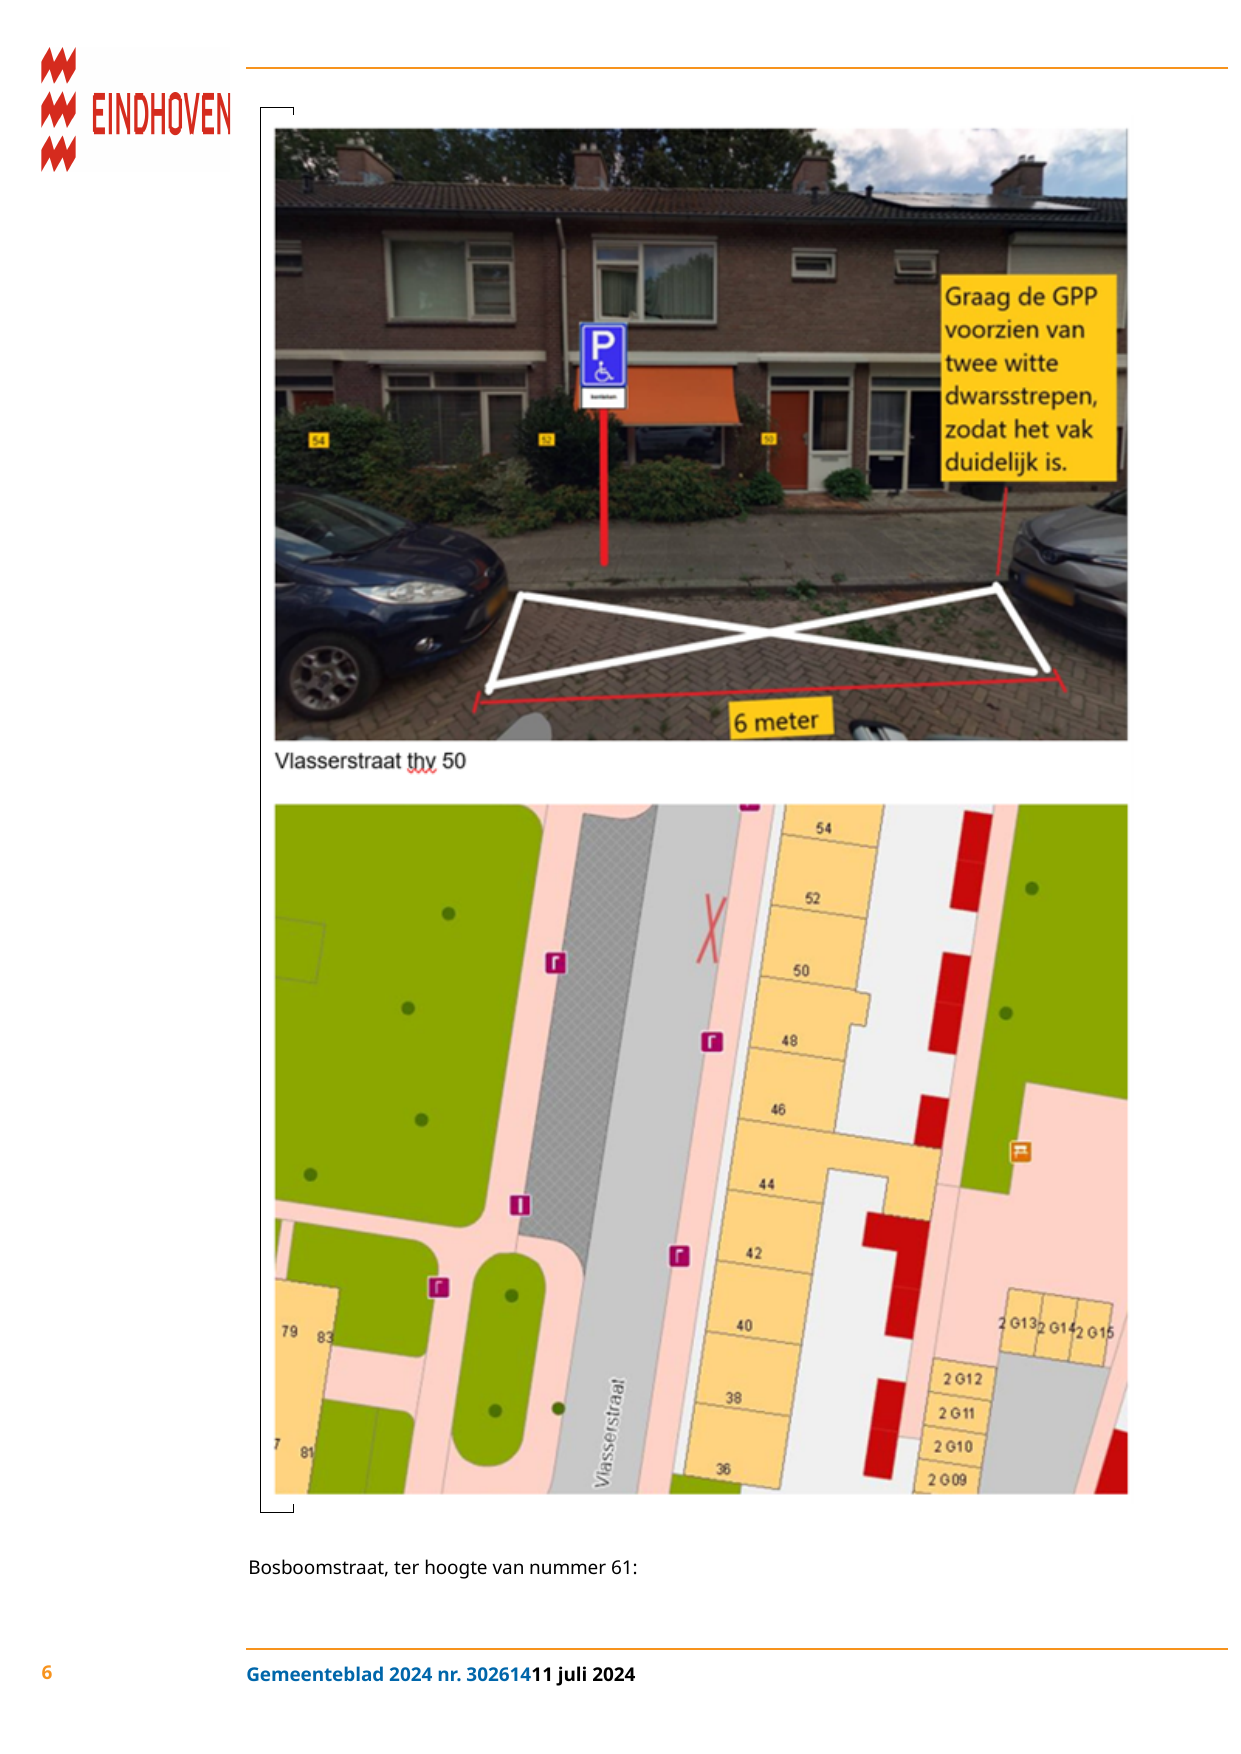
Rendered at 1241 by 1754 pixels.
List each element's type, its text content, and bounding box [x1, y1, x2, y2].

picture [268, 115, 1134, 1504]
picture [41, 47, 231, 172]
text Bosboomstraat, ter hoogte van nummer 61: [248, 1554, 1152, 1580]
